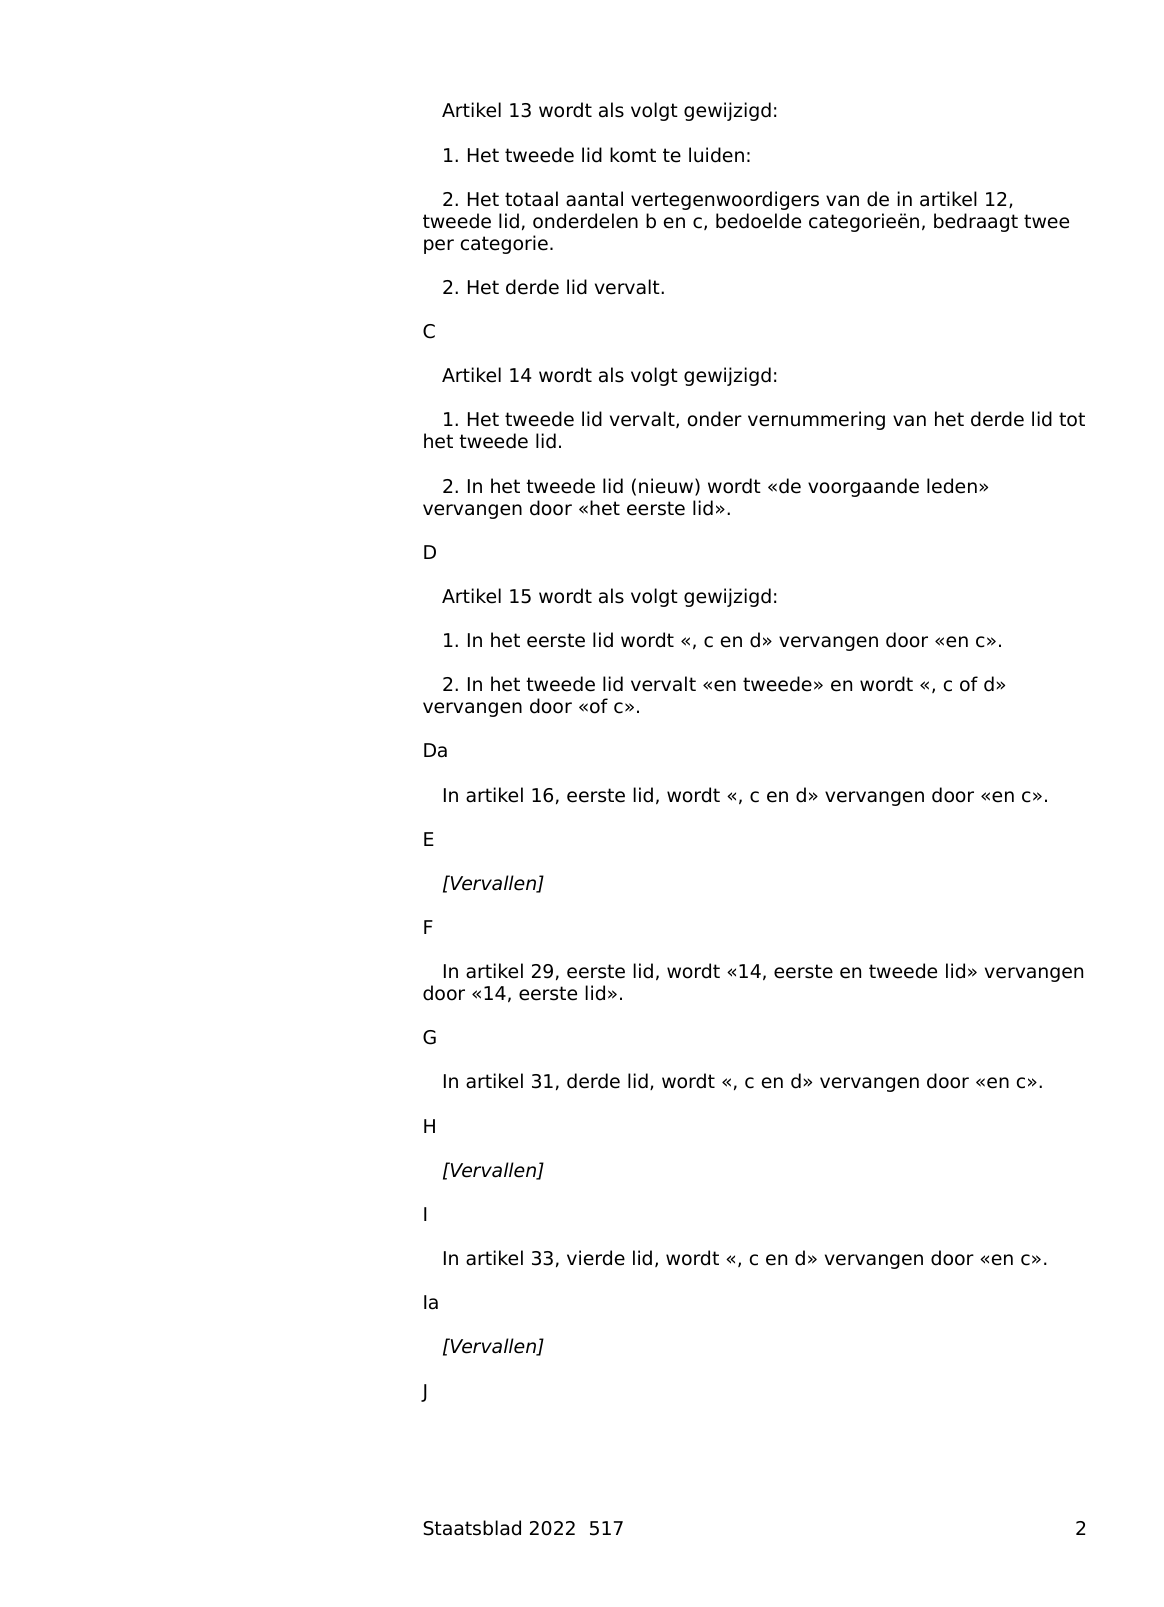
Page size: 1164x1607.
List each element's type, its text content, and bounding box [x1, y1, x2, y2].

text F [422, 917, 1087, 939]
text Artikel 14 wordt als volgt gewijzigd: [422, 365, 1087, 387]
text 2. Het derde lid vervalt. [422, 277, 1087, 299]
text Artikel 13 wordt als volgt gewijzigd: [422, 100, 1087, 122]
text 2. In het tweede lid (nieuw) wordt «de voorgaande leden» vervangen door «het eerste lid». [422, 476, 1087, 519]
text Ia [422, 1292, 1087, 1314]
text [Vervallen] [422, 873, 1087, 895]
text 2. Het totaal aantal vertegenwoordigers van de in artikel 12, tweede lid, onderdelen b en c, bedoelde categorieën, bedraagt twee per categorie. [422, 189, 1087, 255]
text 1. In het eerste lid wordt «, c en d» vervangen door «en c». [422, 630, 1087, 652]
text H [422, 1116, 1087, 1138]
text D [422, 542, 1087, 564]
text In artikel 16, eerste lid, wordt «, c en d» vervangen door «en c». [422, 784, 1087, 806]
text In artikel 33, vierde lid, wordt «, c en d» vervangen door «en c». [422, 1248, 1087, 1270]
text 2. In het tweede lid vervalt «en tweede» en wordt «, c of d» vervangen door «of c». [422, 674, 1087, 718]
text [Vervallen] [422, 1336, 1087, 1358]
text G [422, 1027, 1087, 1049]
text J [422, 1381, 1087, 1403]
text 1. Het tweede lid komt te luiden: [422, 144, 1087, 167]
text In artikel 29, eerste lid, wordt «14, eerste en tweede lid» vervangen door «14, eerste lid». [422, 961, 1087, 1005]
text Artikel 15 wordt als volgt gewijzigd: [422, 586, 1087, 608]
text E [422, 829, 1087, 851]
text 1. Het tweede lid vervalt, onder vernummering van het derde lid tot het tweede lid. [422, 409, 1087, 453]
text Da [422, 740, 1087, 762]
text I [422, 1204, 1087, 1226]
text [Vervallen] [422, 1160, 1087, 1182]
text C [422, 321, 1087, 343]
text In artikel 31, derde lid, wordt «, c en d» vervangen door «en c». [422, 1071, 1087, 1093]
